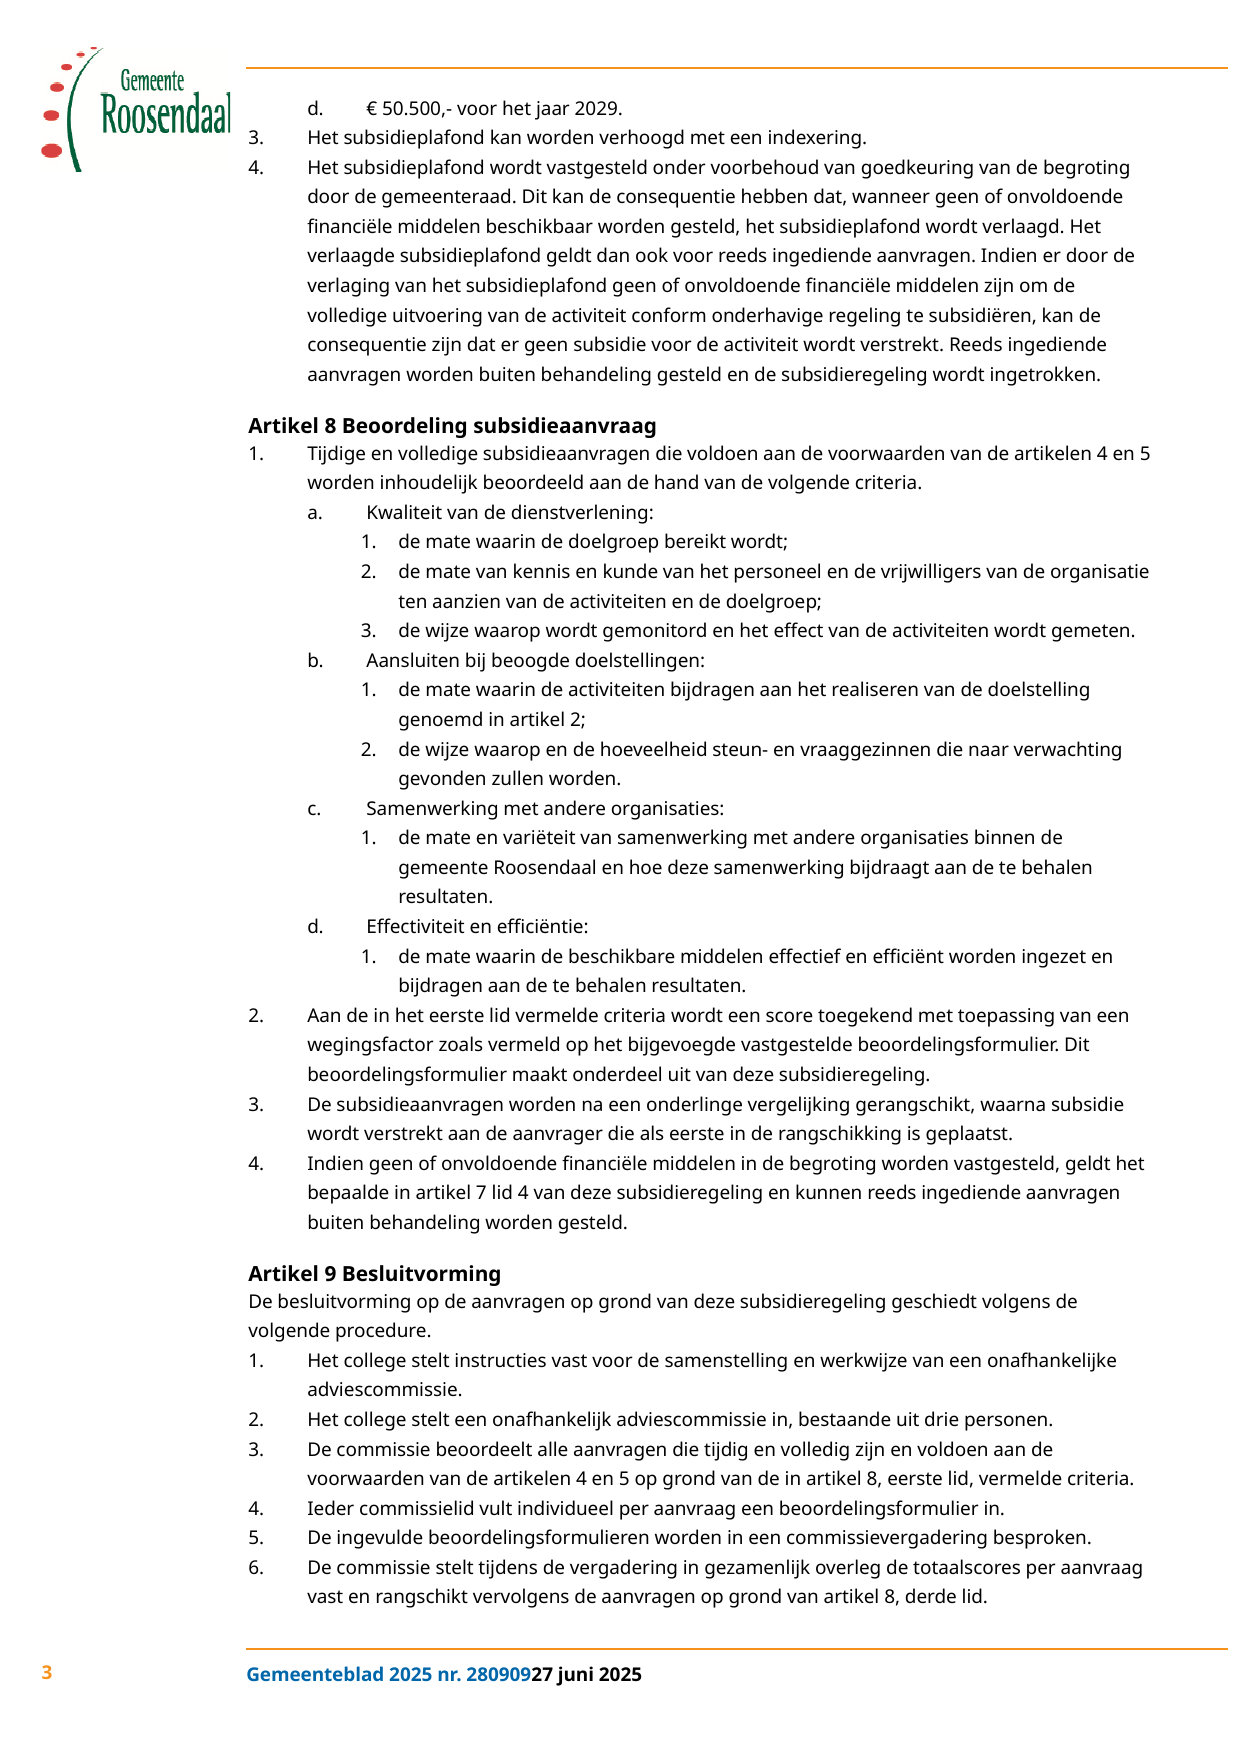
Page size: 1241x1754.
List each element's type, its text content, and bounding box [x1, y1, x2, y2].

list Het college stelt een onafhankelijk adviescommissie in, bestaande uit drie personen. [248, 1406, 1152, 1432]
list Indien geen of onvoldoende financiële middelen in de begroting worden vastgesteld, geldt het bepaalde in artikel 7 lid 4 van deze subsidieregeling en kunnen reeds ingediende aanvragen buiten behandeling worden gesteld. [248, 1150, 1152, 1235]
list de mate waarin de beschikbare middelen effectief en efficiënt worden ingezet en bijdragen aan de te behalen resultaten. [361, 943, 1152, 998]
list Effectiviteit en efficiëntie: [307, 913, 1152, 939]
list Het subsidieplafond wordt vastgesteld onder voorbehoud van goedkeuring van de begroting door de gemeenteraad. Dit kan de consequentie hebben dat, wanneer geen of onvoldoende financiële middelen beschikbaar worden gesteld, het subsidieplafond wordt verlaagd. Het verlaagde subsidieplafond geldt dan ook voor reeds ingediende aanvragen. Indien er door de verlaging van het subsidieplafond geen of onvoldoende financiële middelen zijn om de volledige uitvoering van de activiteit conform onderhavige regeling te subsidiëren, kan de consequentie zijn dat er geen subsidie voor de activiteit wordt verstrekt. Reeds ingediende aanvragen worden buiten behandeling gesteld en de subsidieregeling wordt ingetrokken. [248, 154, 1152, 387]
text Artikel 9 Besluitvorming [248, 1259, 1152, 1288]
text Artikel 8 Beoordeling subsidieaanvraag [248, 411, 1152, 440]
list de wijze waarop en de hoeveelheid steun- en vraaggezinnen die naar verwachting gevonden zullen worden. [361, 736, 1152, 791]
picture [41, 47, 231, 172]
list de mate en variëteit van samenwerking met andere organisaties binnen de gemeente Roosendaal en hoe deze samenwerking bijdraagt aan de te behalen resultaten. [361, 824, 1152, 909]
list De subsidieaanvragen worden na een onderlinge vergelijking gerangschikt, waarna subsidie wordt verstrekt aan de aanvrager die als eerste in de rangschikking is geplaatst. [248, 1091, 1152, 1146]
text De besluitvorming op de aanvragen op grond van deze subsidieregeling geschiedt volgens de volgende procedure. [248, 1288, 1152, 1343]
list Kwaliteit van de dienstverlening: [307, 499, 1152, 525]
list Tijdige en volledige subsidieaanvragen die voldoen aan de voorwaarden van de artikelen 4 en 5 worden inhoudelijk beoordeeld aan de hand van de volgende criteria. [248, 440, 1152, 495]
list De commissie stelt tijdens de vergadering in gezamenlijk overleg de totaalscores per aanvraag vast en rangschikt vervolgens de aanvragen op grond van artikel 8, derde lid. [248, 1554, 1152, 1609]
list Het college stelt instructies vast voor de samenstelling en werkwijze van een onafhankelijke adviescommissie. [248, 1347, 1152, 1402]
list de wijze waarop wordt gemonitord en het effect van de activiteiten wordt gemeten. [361, 617, 1152, 643]
list de mate van kennis en kunde van het personeel en de vrijwilligers van de organisatie ten aanzien van de activiteiten en de doelgroep; [361, 558, 1152, 613]
list de mate waarin de activiteiten bijdragen aan het realiseren van de doelstelling genoemd in artikel 2; [361, 677, 1152, 732]
list Het subsidieplafond kan worden verhoogd met een indexering. [248, 124, 1152, 150]
list De commissie beoordeelt alle aanvragen die tijdig en volledig zijn en voldoen aan de voorwaarden van de artikelen 4 en 5 op grond van de in artikel 8, eerste lid, vermelde criteria. [248, 1436, 1152, 1491]
list Aan de in het eerste lid vermelde criteria wordt een score toegekend met toepassing van een wegingsfactor zoals vermeld op het bijgevoegde vastgestelde beoordelingsformulier. Dit beoordelingsformulier maakt onderdeel uit van deze subsidieregeling. [248, 1002, 1152, 1087]
list De ingevulde beoordelingsformulieren worden in een commissievergadering besproken. [248, 1524, 1152, 1550]
list de mate waarin de doelgroep bereikt wordt; [361, 529, 1152, 554]
list Aansluiten bij beoogde doelstellingen: [307, 647, 1152, 673]
list € 50.500,- voor het jaar 2029. [307, 95, 1152, 121]
list Ieder commissielid vult individueel per aanvraag een beoordelingsformulier in. [248, 1495, 1152, 1521]
list Samenwerking met andere organisaties: [307, 795, 1152, 821]
